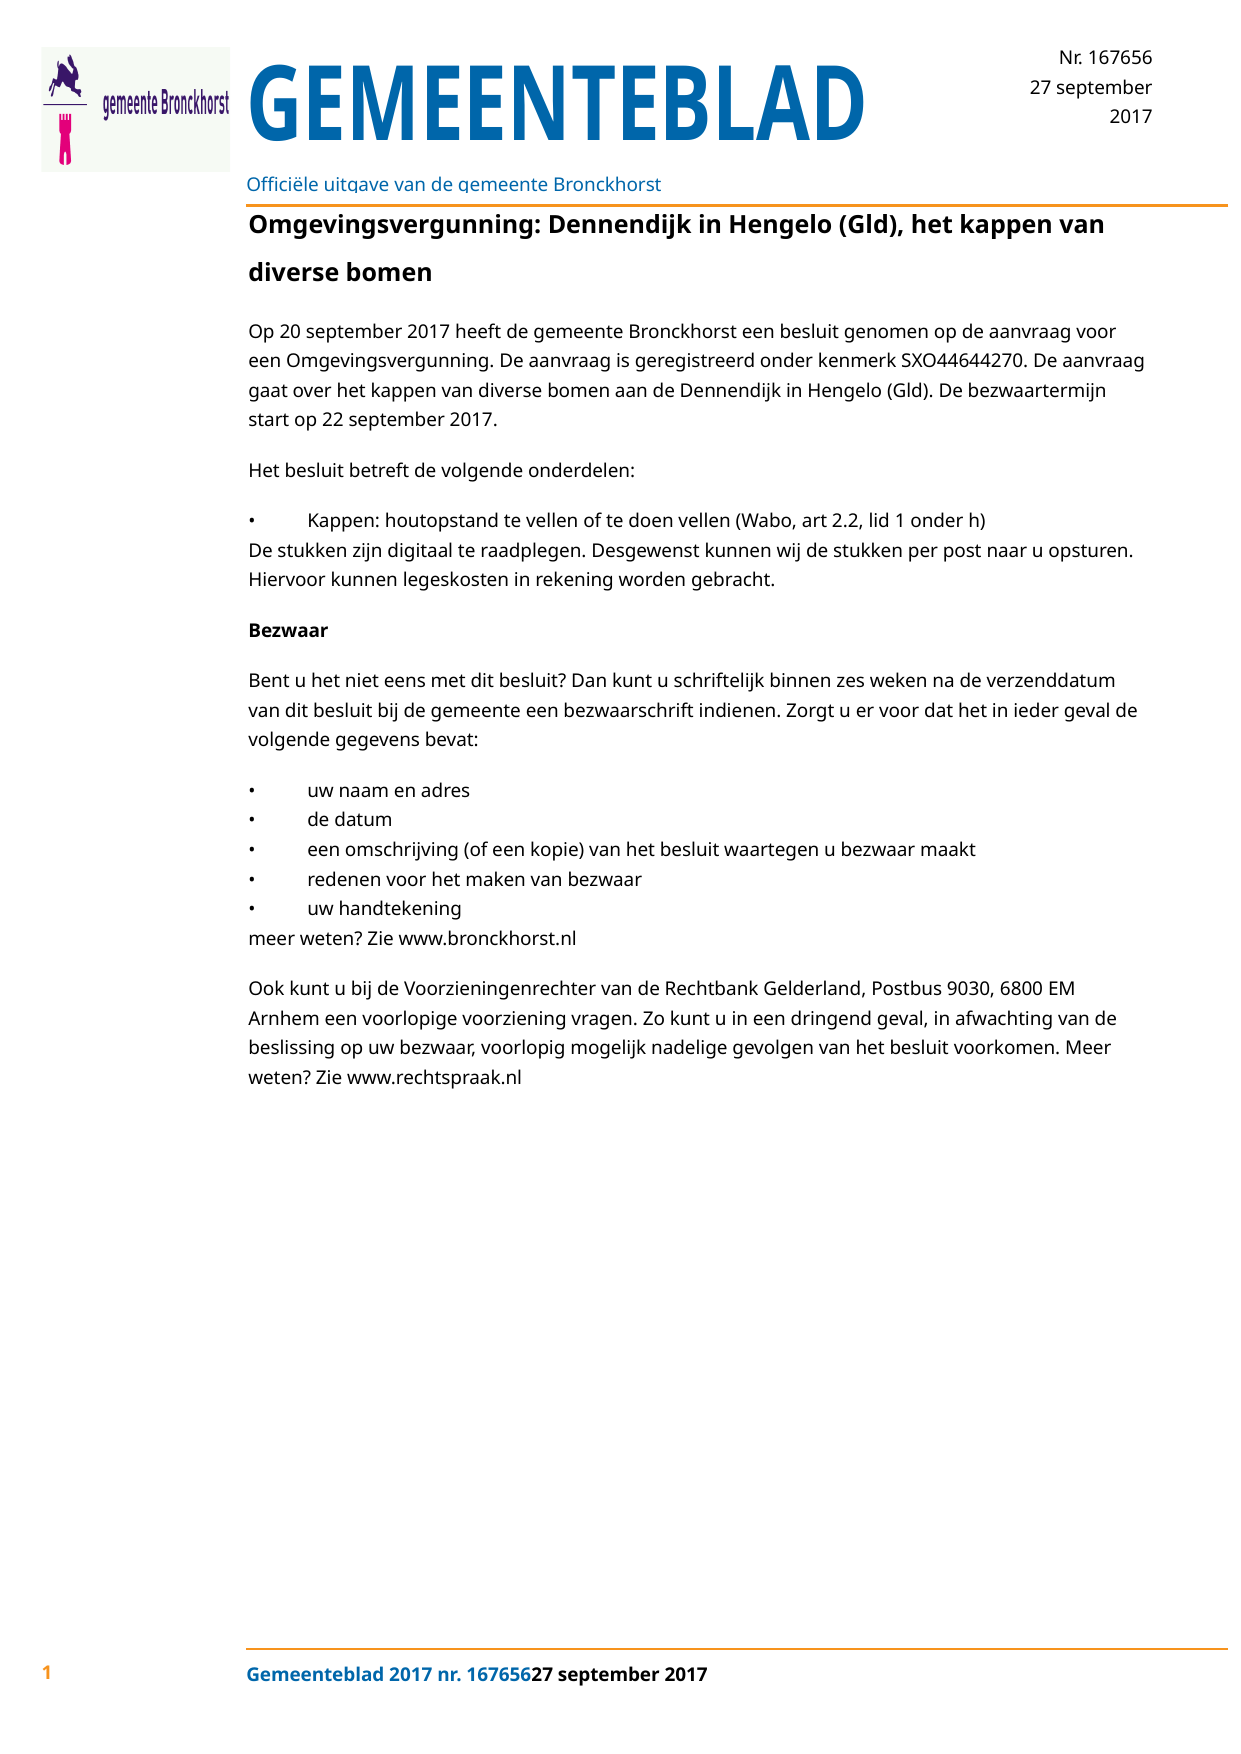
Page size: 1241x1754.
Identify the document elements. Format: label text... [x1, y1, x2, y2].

list de datum [248, 807, 1152, 832]
text meer weten? Zie www.bronckhorst.nl [248, 925, 1152, 951]
list redenen voor het maken van bezwaar [248, 866, 1152, 892]
text De stukken zijn digitaal te raadplegen. Desgewenst kunnen wij de stukken per post naar u opsturen. Hiervoor kunnen legeskosten in rekening worden gebracht. [248, 537, 1152, 592]
text Ook kunt u bij de Voorzieningenrechter van de Rechtbank Gelderland, Postbus 9030, 6800 EM Arnhem een voorlopige voorziening vragen. Zo kunt u in een dringend geval, in afwachting van de beslissing op uw bezwaar, voorlopig mogelijk nadelige gevolgen van het besluit voorkomen. Meer weten? Zie www.rechtspraak.nl [248, 975, 1152, 1090]
text Het besluit betreft de volgende onderdelen: [248, 457, 1152, 483]
list een omschrijving (of een kopie) van het besluit waartegen u bezwaar maakt [248, 836, 1152, 862]
text Bezwaar [248, 617, 1152, 643]
text Omgevingsvergunning: Dennendijk in Hengelo (Gld), het kappen van diverse bomen [248, 207, 1152, 288]
list uw naam en adres [248, 777, 1152, 803]
text Bent u het niet eens met dit besluit? Dan kunt u schriftelijk binnen zes weken na de verzenddatum van dit besluit bij de gemeente een bezwaarschrift indienen. Zorgt u er voor dat het in ieder geval de volgende gegevens bevat: [248, 667, 1152, 752]
picture [41, 47, 231, 172]
list uw handtekening [248, 895, 1152, 921]
text Op 20 september 2017 heeft de gemeente Bronckhorst een besluit genomen op de aanvraag voor een Omgevingsvergunning. De aanvraag is geregistreerd onder kenmerk SXO44644270. De aanvraag gaat over het kappen van diverse bomen aan de Dennendijk in Hengelo (Gld). De bezwaartermijn start op 22 september 2017. [248, 318, 1152, 432]
list Kappen: houtopstand te vellen of te doen vellen (Wabo, art 2.2, lid 1 onder h) [248, 507, 1152, 533]
